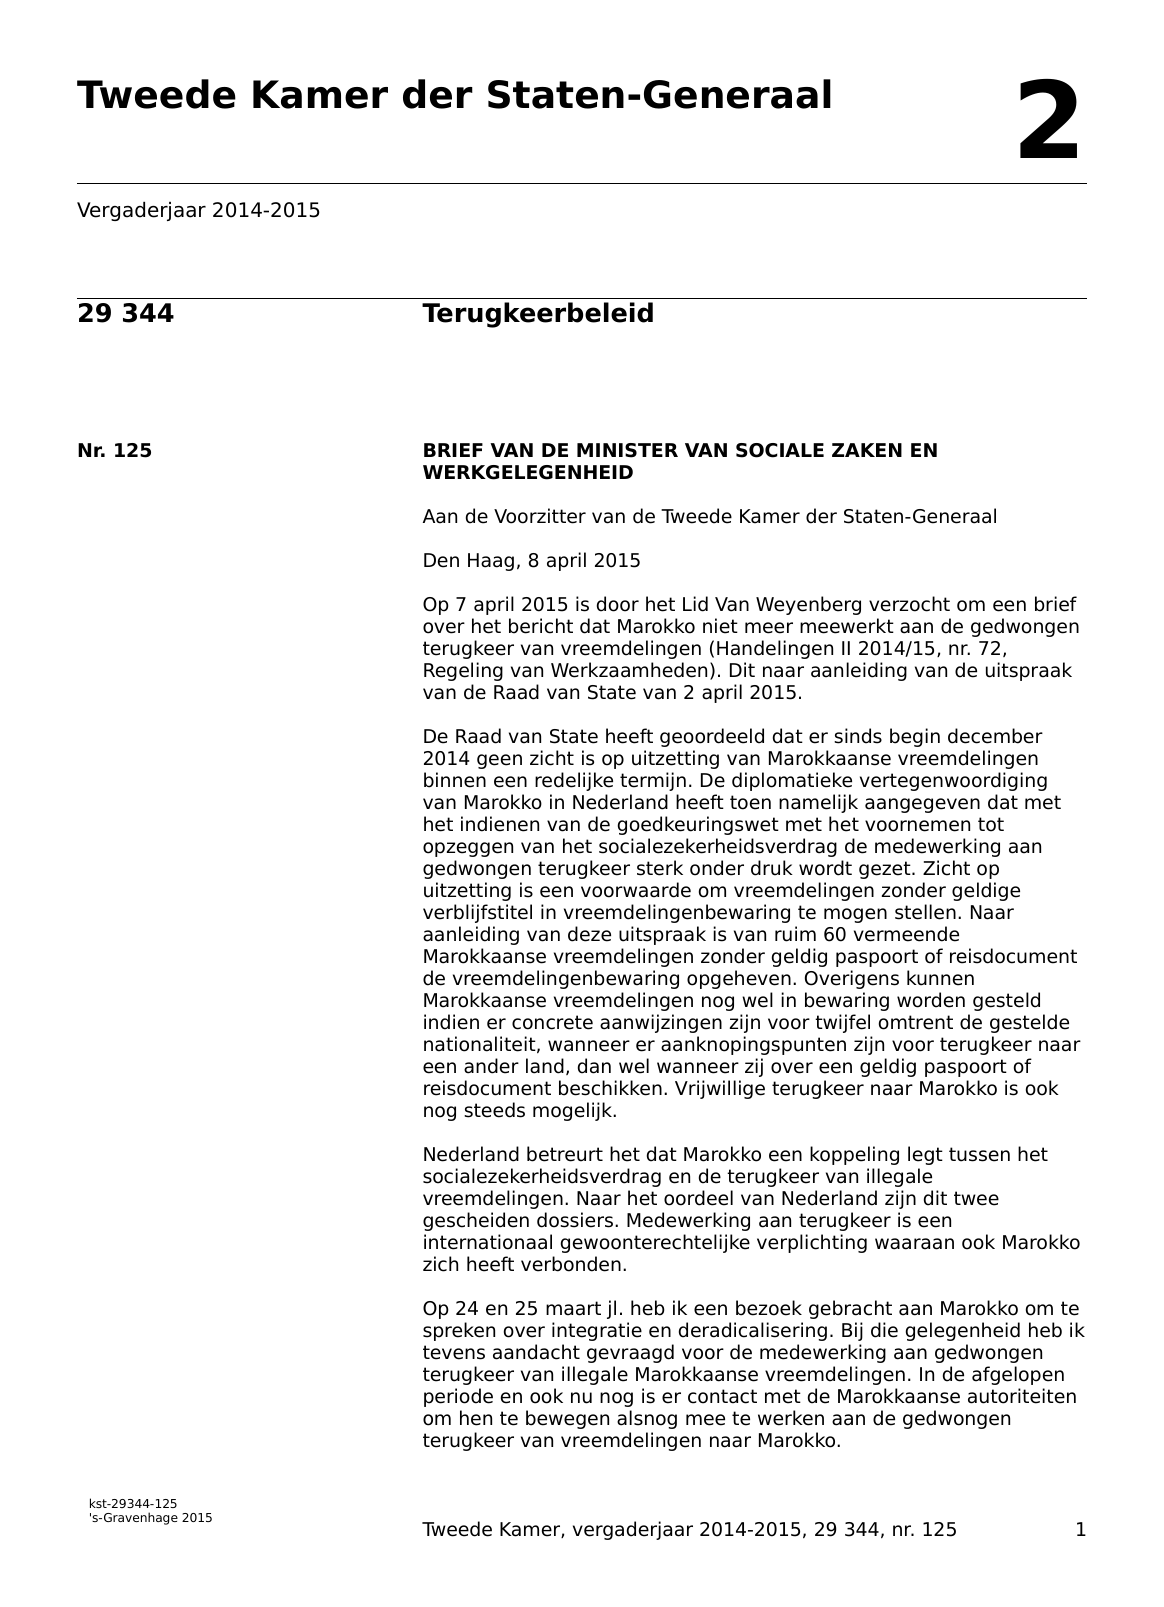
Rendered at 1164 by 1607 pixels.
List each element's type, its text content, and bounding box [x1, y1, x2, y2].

text kst-29344-125 [88, 1497, 323, 1511]
table_header 2 [886, 59, 1087, 183]
text Aan de Voorzitter van de Tweede Kamer der Staten-Generaal [422, 506, 1087, 528]
subtitle 29 344 Terugkeerbeleid [77, 299, 1087, 329]
text De Raad van State heeft geoordeeld dat er sinds begin december 2014 geen zicht is op uitzetting van Marokkaanse vreemdelingen binnen een redelijke termijn. De diplomatieke vertegenwoordiging van Marokko in Nederland heeft toen namelijk aangegeven dat met het indienen van de goedkeuringswet met het voornemen tot opzeggen van het socialezekerheidsverdrag de medewerking aan gedwongen terugkeer sterk onder druk wordt gezet. Zicht op uitzetting is een voorwaarde om vreemdelingen zonder geldige verblijfstitel in vreemdelingenbewaring te mogen stellen. Naar aanleiding van deze uitspraak is van ruim 60 vermeende Marokkaanse vreemdelingen zonder geldig paspoort of reisdocument de vreemdelingenbewaring opgeheven. Overigens kunnen Marokkaanse vreemdelingen nog wel in bewaring worden gesteld indien er concrete aanwijzingen zijn voor twijfel omtrent de gestelde nationaliteit, wanneer er aanknopingspunten zijn voor terugkeer naar een ander land, dan wel wanneer zij over een geldig paspoort of reisdocument beschikken. Vrijwillige terugkeer naar Marokko is ook nog steeds mogelijk. [422, 726, 1087, 1122]
table_header Tweede Kamer der Staten-Generaal [77, 59, 886, 183]
text Op 7 april 2015 is door het Lid Van Weyenberg verzocht om een brief over het bericht dat Marokko niet meer meewerkt aan de gedwongen terugkeer van vreemdelingen (Handelingen II 2014/15, nr. 72, Regeling van Werkzaamheden). Dit naar aanleiding van de uitspraak van de Raad van State van 2 april 2015. [422, 594, 1087, 704]
text Den Haag, 8 april 2015 [422, 550, 1087, 572]
text Nederland betreurt het dat Marokko een koppeling legt tussen het socialezekerheidsverdrag en de terugkeer van illegale vreemdelingen. Naar het oordeel van Nederland zijn dit twee gescheiden dossiers. Medewerking aan terugkeer is een internationaal gewoonterechtelijke verplichting waaraan ook Marokko zich heeft verbonden. [422, 1144, 1087, 1276]
text Op 24 en 25 maart jl. heb ik een bezoek gebracht aan Marokko om te spreken over integratie en deradicalisering. Bij die gelegenheid heb ik tevens aandacht gevraagd voor de medewerking aan gedwongen terugkeer van illegale Marokkaanse vreemdelingen. In de afgelopen periode en ook nu nog is er contact met de Marokkaanse autoriteiten om hen te bewegen alsnog mee te werken aan de gedwongen terugkeer van vreemdelingen naar Marokko. [422, 1298, 1087, 1452]
text 's-Gravenhage 2015 [88, 1511, 323, 1525]
table_cell Vergaderjaar 2014-2015 [77, 184, 1087, 298]
subtitle Nr. 125 BRIEF VAN DE MINISTER VAN SOCIALE ZAKEN EN WERKGELEGENHEID [77, 440, 1087, 484]
